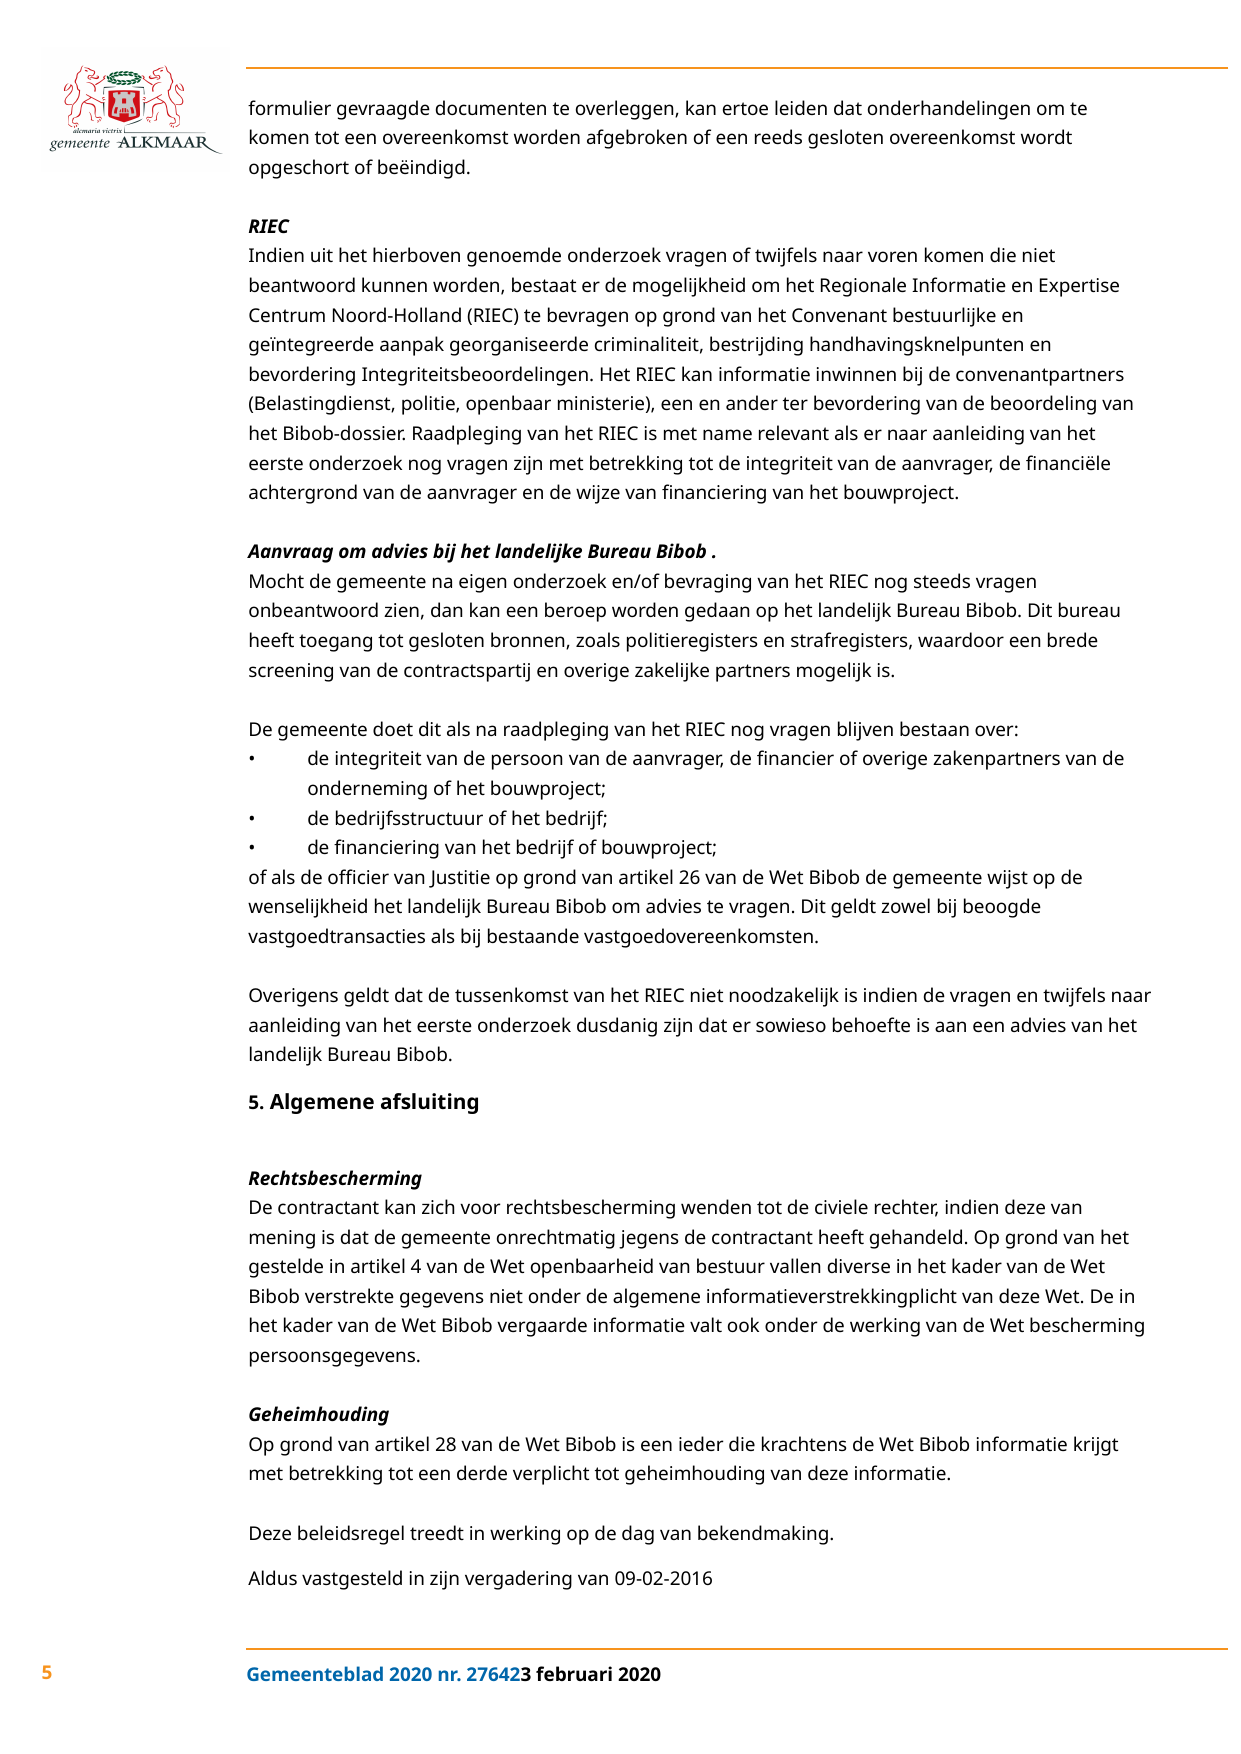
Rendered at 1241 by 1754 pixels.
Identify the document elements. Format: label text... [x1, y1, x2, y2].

picture [41, 47, 231, 172]
text De gemeente doet dit als na raadpleging van het RIEC nog vragen blijven bestaan over: [248, 716, 1152, 742]
list de bedrijfsstructuur of het bedrijf; [248, 805, 1152, 831]
text Deze beleidsregel treedt in werking op de dag van bekendmaking. [248, 1520, 1152, 1546]
text Rechtsbescherming [248, 1165, 1152, 1191]
text of als de officier van Justitie op grond van artikel 26 van de Wet Bibob de gemeente wijst op de wenselijkheid het landelijk Bureau Bibob om advies te vragen. Dit geldt zowel bij beoogde vastgoedtransacties als bij bestaande vastgoedovereenkomsten. [248, 864, 1152, 949]
text Aanvraag om advies bij het landelijke Bureau Bibob . [248, 538, 1152, 564]
text De contractant kan zich voor rechtsbescherming wenden tot de civiele rechter, indien deze van mening is dat de gemeente onrechtmatig jegens de contractant heeft gehandeld. Op grond van het gestelde in artikel 4 van de Wet openbaarheid van bestuur vallen diverse in het kader van de Wet Bibob verstrekte gegevens niet onder de algemene informatieverstrekkingplicht van deze Wet. De in het kader van de Wet Bibob vergaarde informatie valt ook onder de werking van de Wet bescherming persoonsgegevens. [248, 1194, 1152, 1368]
text Indien uit het hierboven genoemde onderzoek vragen of twijfels naar voren komen die niet beantwoord kunnen worden, bestaat er de mogelijkheid om het Regionale Informatie en Expertise Centrum Noord-Holland (RIEC) te bevragen op grond van het Convenant bestuurlijke en geïntegreerde aanpak georganiseerde criminaliteit, bestrijding handhavingsknelpunten en bevordering Integriteitsbeoordelingen. Het RIEC kan informatie inwinnen bij de convenantpartners (Belastingdienst, politie, openbaar ministerie), een en ander ter bevordering van de beoordeling van het Bibob-dossier. Raadpleging van het RIEC is met name relevant als er naar aanleiding van het eerste onderzoek nog vragen zijn met betrekking tot de integriteit van de aanvrager, de financiële achtergrond van de aanvrager en de wijze van financiering van het bouwproject. [248, 243, 1152, 505]
text Op grond van artikel 28 van de Wet Bibob is een ieder die krachtens de Wet Bibob informatie krijgt met betrekking tot een derde verplicht tot geheimhouding van deze informatie. [248, 1431, 1152, 1486]
text formulier gevraagde documenten te overleggen, kan ertoe leiden dat onderhandelingen om te komen tot een overeenkomst worden afgebroken of een reeds gesloten overeenkomst wordt opgeschort of beëindigd. [248, 95, 1152, 180]
text RIEC [248, 213, 1152, 239]
text Geheimhouding [248, 1401, 1152, 1427]
text Aldus vastgesteld in zijn vergadering van 09-02-2016 [248, 1565, 1152, 1591]
text 5. Algemene afsluiting [248, 1087, 1152, 1116]
list de integriteit van de persoon van de aanvrager, de financier of overige zakenpartners van de onderneming of het bouwproject; [248, 746, 1152, 801]
text Mocht de gemeente na eigen onderzoek en/of bevraging van het RIEC nog steeds vragen onbeantwoord zien, dan kan een beroep worden gedaan op het landelijk Bureau Bibob. Dit bureau heeft toegang tot gesloten bronnen, zoals politieregisters en strafregisters, waardoor een brede screening van de contractspartij en overige zakelijke partners mogelijk is. [248, 568, 1152, 683]
list de financiering van het bedrijf of bouwproject; [248, 834, 1152, 860]
text Overigens geldt dat de tussenkomst van het RIEC niet noodzakelijk is indien de vragen en twijfels naar aanleiding van het eerste onderzoek dusdanig zijn dat er sowieso behoefte is aan een advies van het landelijk Bureau Bibob. [248, 982, 1152, 1067]
